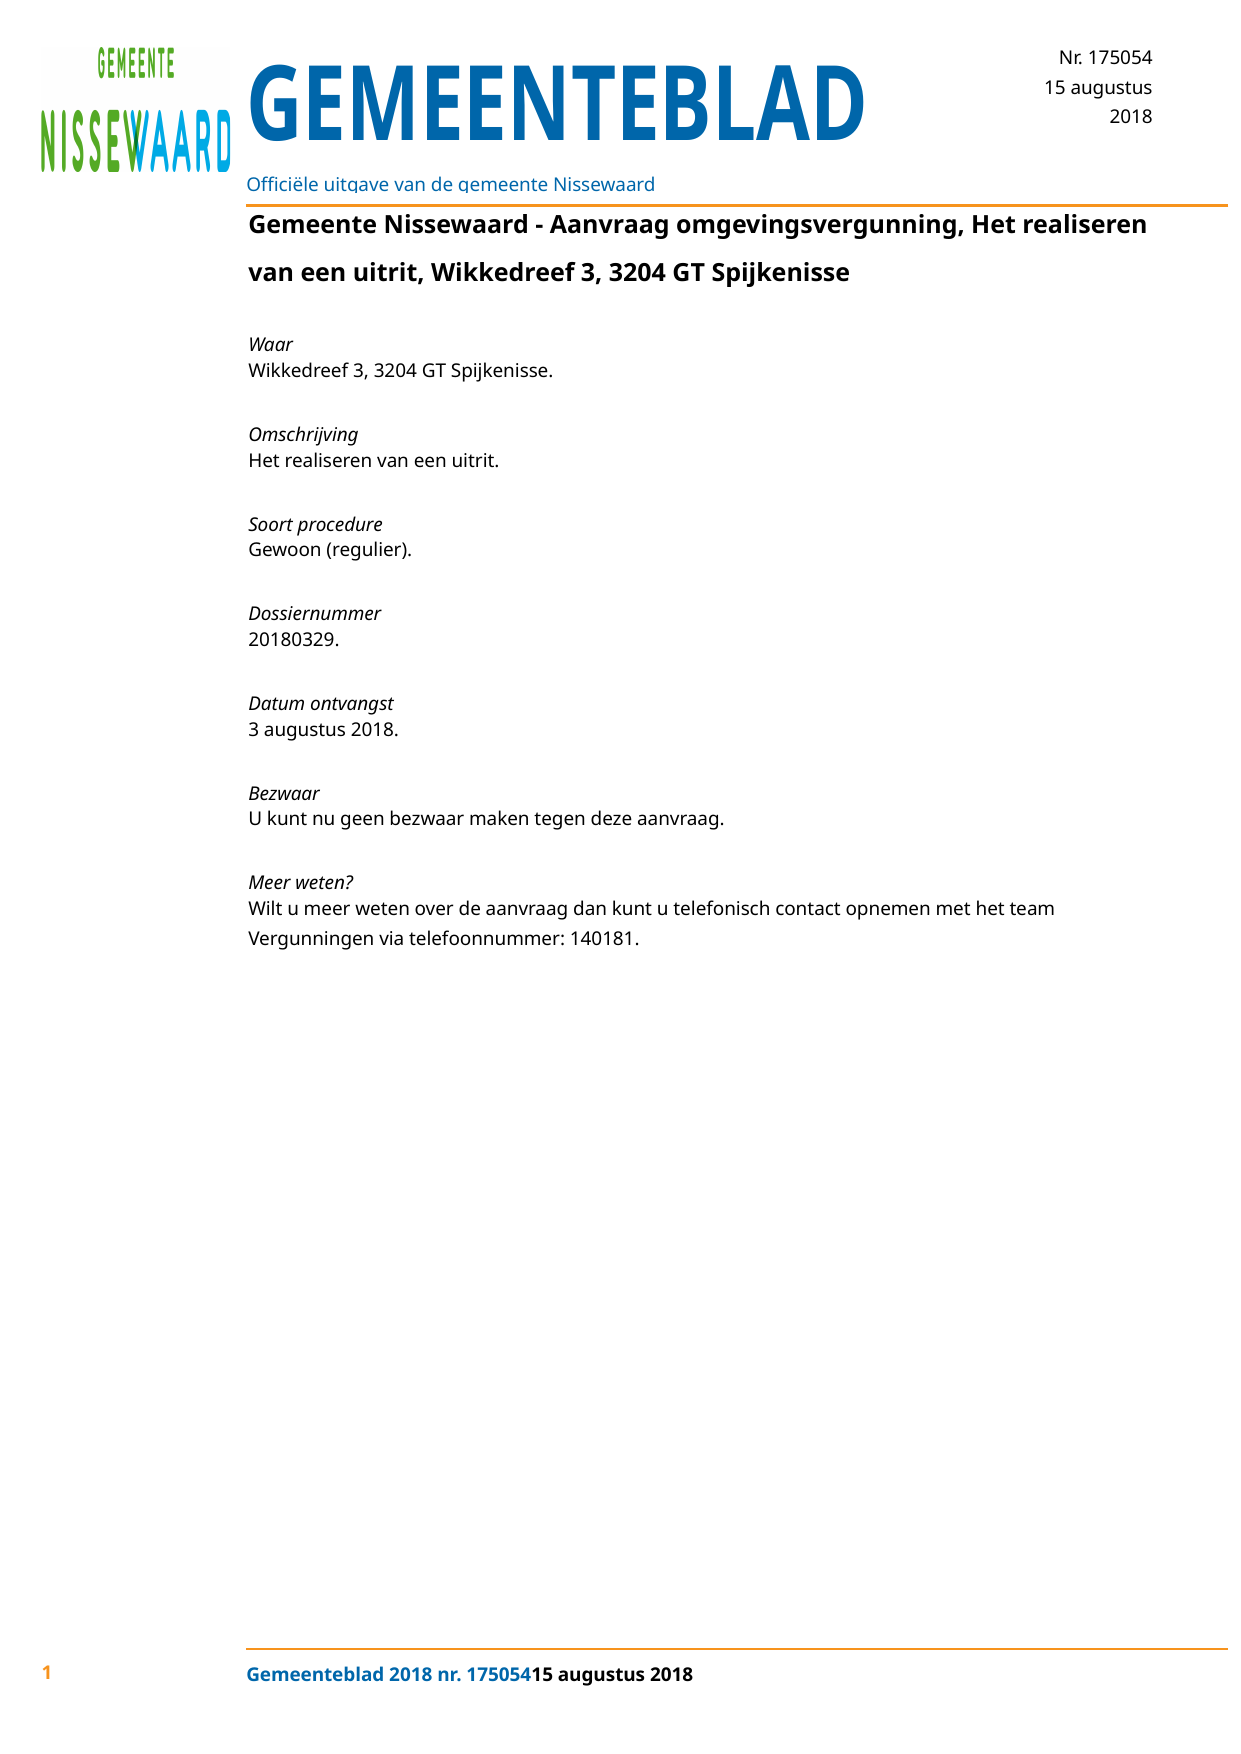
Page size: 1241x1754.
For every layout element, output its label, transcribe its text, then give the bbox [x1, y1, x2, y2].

text Wikkedreef 3, 3204 GT Spijkenisse. [248, 357, 1152, 383]
text Gewoon (regulier). [248, 537, 1152, 562]
text Wilt u meer weten over de aanvraag dan kunt u telefonisch contact opnemen met het team Vergunningen via telefoonnummer: 140181. [248, 895, 1152, 951]
text Meer weten? [248, 869, 1152, 895]
text 20180329. [248, 626, 1152, 652]
text 3 augustus 2018. [248, 716, 1152, 742]
text Het realiseren van een uitrit. [248, 447, 1152, 473]
text Soort procedure [248, 511, 1152, 537]
picture [154, 157, 165, 172]
picture [200, 151, 206, 172]
text Gemeente Nissewaard - Aanvraag omgevingsvergunning, Het realiseren van een uitrit, Wikkedreef 3, 3204 GT Spijkenisse [248, 207, 1152, 288]
text Datum ontvangst [248, 690, 1152, 716]
text Waar [248, 331, 1152, 357]
text Omschrijving [248, 421, 1152, 447]
picture [201, 122, 206, 138]
text U kunt nu geen bezwaar maken tegen deze aanvraag. [248, 806, 1152, 831]
picture [176, 157, 187, 172]
picture [222, 122, 227, 160]
picture [41, 47, 231, 172]
text Dossiernummer [248, 601, 1152, 626]
text Bezwaar [248, 780, 1152, 806]
